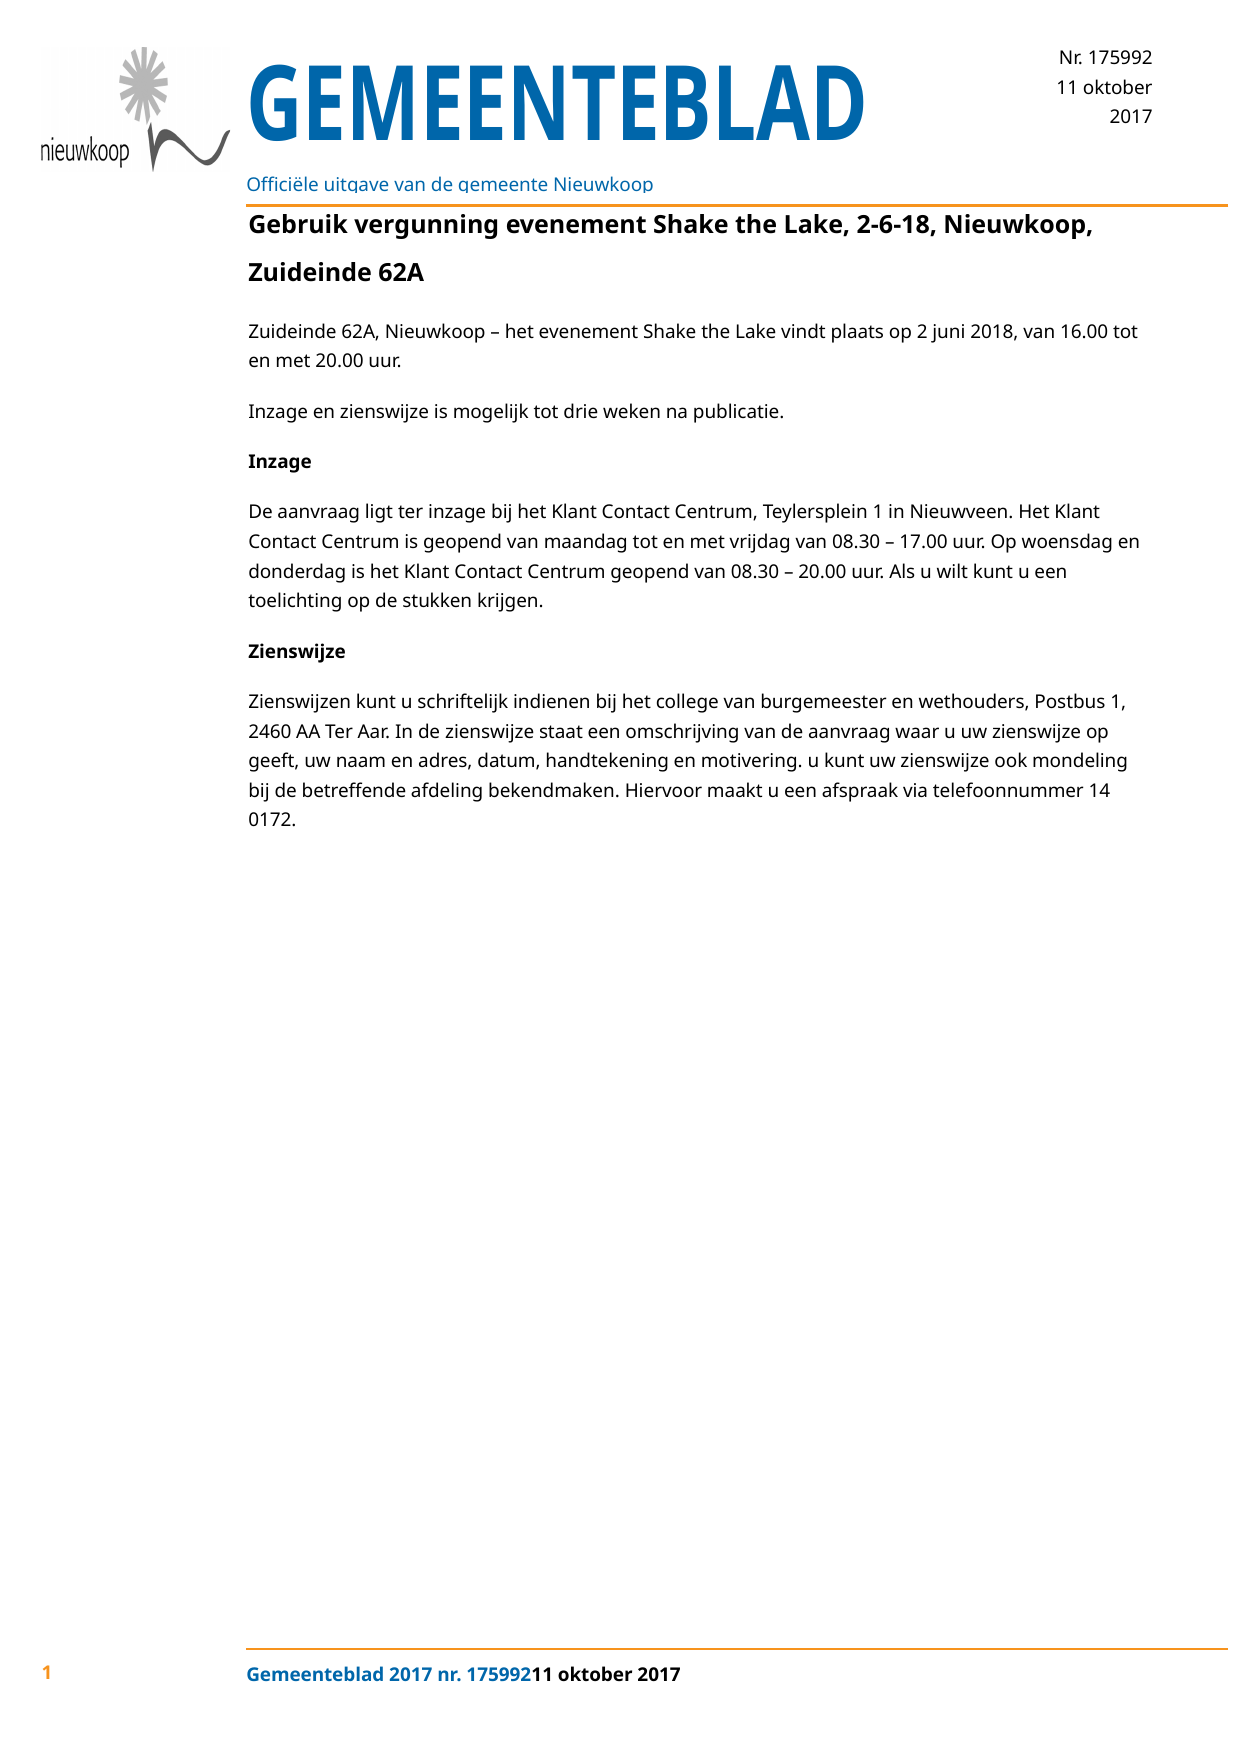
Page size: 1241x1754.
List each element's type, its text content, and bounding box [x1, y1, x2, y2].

text Zienswijze [248, 638, 1152, 664]
picture [41, 47, 231, 172]
text De aanvraag ligt ter inzage bij het Klant Contact Centrum, Teylersplein 1 in Nieuwveen. Het Klant Contact Centrum is geopend van maandag tot en met vrijdag van 08.30 – 17.00 uur. Op woensdag en donderdag is het Klant Contact Centrum geopend van 08.30 – 20.00 uur. Als u wilt kunt u een toelichting op de stukken krijgen. [248, 499, 1152, 613]
text Inzage [248, 448, 1152, 474]
text Zienswijzen kunt u schriftelijk indienen bij het college van burgemeester en wethouders, Postbus 1, 2460 AA Ter Aar. In de zienswijze staat een omschrijving van de aanvraag waar u uw zienswijze op geeft, uw naam en adres, datum, handtekening en motivering. u kunt uw zienswijze ook mondeling bij de betreffende afdeling bekendmaken. Hiervoor maakt u een afspraak via telefoonnummer 14 0172. [248, 688, 1152, 832]
text Zuideinde 62A, Nieuwkoop – het evenement Shake the Lake vindt plaats op 2 juni 2018, van 16.00 tot en met 20.00 uur. [248, 318, 1152, 373]
text Inzage en zienswijze is mogelijk tot drie weken na publicatie. [248, 398, 1152, 424]
text Gebruik vergunning evenement Shake the Lake, 2-6-18, Nieuwkoop, Zuideinde 62A [248, 207, 1152, 288]
